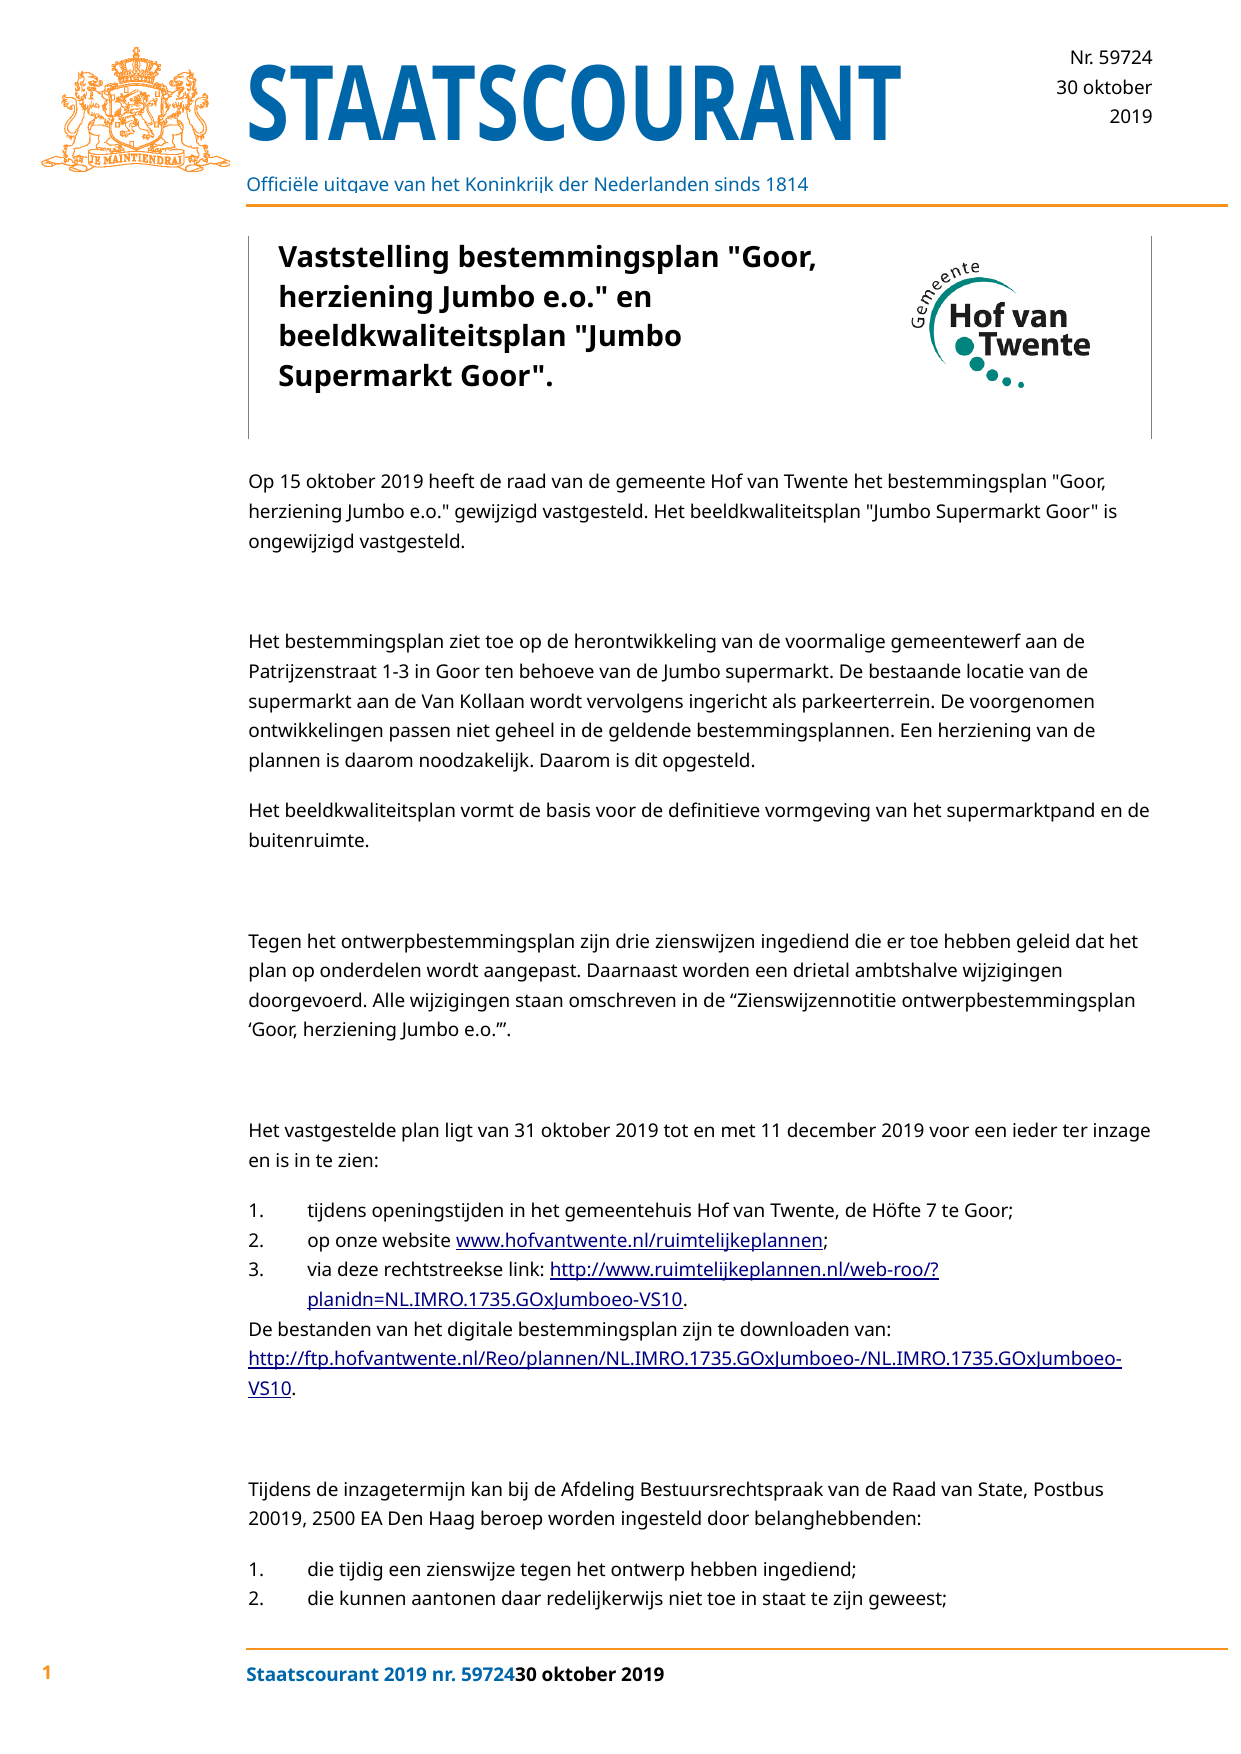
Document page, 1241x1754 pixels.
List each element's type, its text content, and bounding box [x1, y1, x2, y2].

text Het beeldkwaliteitsplan vormt de basis voor de definitieve vormgeving van het supermarktpand en de buitenruimte. [248, 797, 1152, 853]
list op onze website www.hofvantwente.nl/ruimtelijkeplannen; [248, 1227, 1152, 1253]
text De bestanden van het digitale bestemmingsplan zijn te downloaden van: http://ftp.hofvantwente.nl/Reo/plannen/NL.IMRO.1735.GOxJumboeo-/NL.IMRO.1735.GOxJumboeo-VS10. [248, 1316, 1152, 1401]
table_header [1112, 236, 1151, 413]
list die tijdig een zienswijze tegen het ontwerp hebben ingediend; [248, 1556, 1152, 1581]
text Tijdens de inzagetermijn kan bij de Afdeling Bestuursrechtspraak van de Raad van State, Postbus 20019, 2500 EA Den Haag beroep worden ingesteld door belanghebbenden: [248, 1476, 1152, 1531]
table_header [850, 414, 1151, 439]
list via deze rechtstreekse link: http://www.ruimtelijkeplannen.nl/web-roo/?planidn=NL.IMRO.1735.GOxJumboeo-VS10. [248, 1257, 1152, 1312]
picture [41, 47, 231, 172]
text Het vastgestelde plan ligt van 31 oktober 2019 tot en met 11 december 2019 voor een ieder ter inzage en is in te zien: [248, 1117, 1152, 1173]
table_header [850, 236, 889, 413]
text Tegen het ontwerpbestemmingsplan zijn drie zienswijzen ingediend die er toe hebben geleid dat het plan op onderdelen wordt aangepast. Daarnaast worden een drietal ambtshalve wijzigingen doorgevoerd. Alle wijzigingen staan omschreven in de “Zienswijzennotitie ontwerpbestemmingsplan ‘Goor, herziening Jumbo e.o.’”. [248, 928, 1152, 1042]
text Op 15 oktober 2019 heeft de raad van de gemeente Hof van Twente het bestemmingsplan "Goor, herziening Jumbo e.o." gewijzigd vastgesteld. Het beeldkwaliteitsplan "Jumbo Supermarkt Goor" is ongewijzigd vastgesteld. [248, 469, 1152, 553]
table_header Vaststelling bestemmingsplan "Goor, herziening Jumbo e.o." en beeldkwaliteitsplan "Jumbo Supermarkt Goor". [249, 236, 850, 439]
list tijdens openingstijden in het gemeentehuis Hof van Twente, de Höfte 7 te Goor; [248, 1197, 1152, 1223]
text Het bestemmingsplan ziet toe op de herontwikkeling van de voormalige gemeentewerf aan de Patrijzenstraat 1-3 in Goor ten behoeve van de Jumbo supermarkt. De bestaande locatie van de supermarkt aan de Van Kollaan wordt vervolgens ingericht als parkeerterrein. De voorgenomen ontwikkelingen passen niet geheel in de geldende bestemmingsplannen. Een herziening van de plannen is daarom noodzakelijk. Daarom is dit opgesteld. [248, 629, 1152, 773]
picture [889, 236, 1112, 414]
list die kunnen aantonen daar redelijkerwijs niet toe in staat te zijn geweest; [248, 1585, 1152, 1611]
